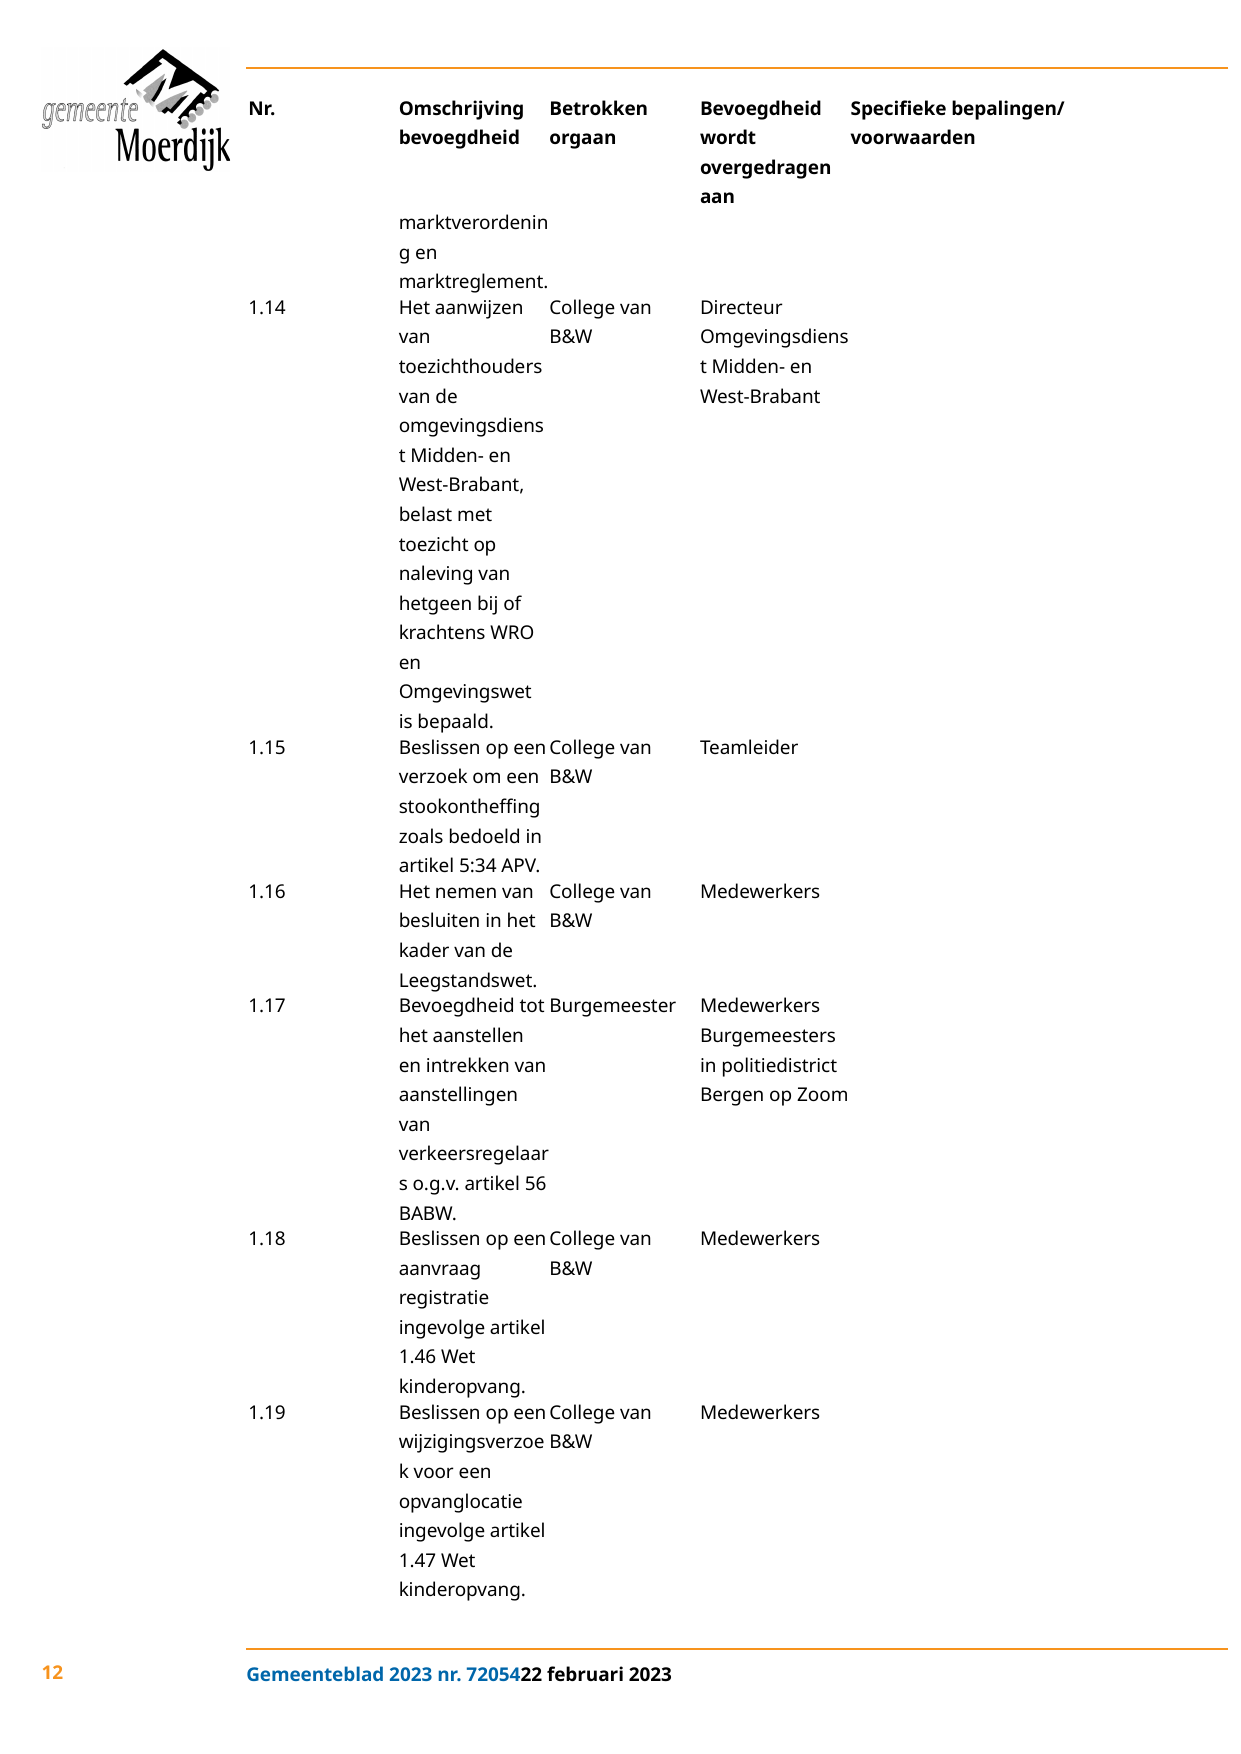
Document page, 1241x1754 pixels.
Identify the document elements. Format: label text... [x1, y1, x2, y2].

table_header Nr. [248, 95, 398, 209]
table_cell Beslissen op een verzoek om een stookontheffing zoals bedoeld in artikel 5:34 APV. [399, 734, 549, 878]
table_cell College van B&W [549, 1399, 700, 1602]
table_cell [850, 734, 1152, 878]
table_cell Het nemen van besluiten in het kader van de Leegstandswet. [399, 878, 549, 993]
table_header Specifieke bepalingen/ voorwaarden [850, 95, 1152, 209]
table_cell Beslissen op een aanvraag registratie ingevolge artikel 1.46 Wet kinderopvang. [399, 1225, 549, 1399]
table_cell College van B&W [549, 734, 700, 878]
table_cell College van B&W [549, 878, 700, 993]
table_cell [549, 209, 700, 294]
table_header Omschrijving bevoegdheid [399, 95, 549, 209]
table_cell 1.14 [248, 294, 398, 734]
table_cell [700, 209, 850, 294]
picture [41, 47, 231, 172]
table_cell Burgemeester [549, 993, 700, 1225]
table_cell [850, 209, 1152, 294]
table_cell 1.15 [248, 734, 398, 878]
table_cell Medewerkers [700, 878, 850, 993]
table_cell College van B&W [549, 1225, 700, 1399]
table_cell Medewerkers [700, 1225, 850, 1399]
table_cell [850, 1225, 1152, 1399]
table_cell [248, 209, 398, 294]
table_cell [850, 1399, 1152, 1602]
table_cell Beslissen op een wijzigingsverzoek voor een opvanglocatie ingevolge artikel 1.47 Wet kinderopvang. [399, 1399, 549, 1602]
table_cell Het aanwijzen van toezichthouders van de omgevingsdienst Midden- en West-Brabant, belast met toezicht op naleving van hetgeen bij of krachtens WRO en Omgevingswet is bepaald. [399, 294, 549, 734]
table_cell marktverordening en marktreglement. [399, 209, 549, 294]
table_header Betrokken orgaan [549, 95, 700, 209]
table_cell College van B&W [549, 294, 700, 734]
table_cell Teamleider [700, 734, 850, 878]
table_cell Medewerkers Burgemeesters in politiedistrict Bergen op Zoom [700, 993, 850, 1225]
table_cell Bevoegdheid tot het aanstellen en intrekken van aanstellingen van verkeersregelaars o.g.v. artikel 56 BABW. [399, 993, 549, 1225]
table_cell Medewerkers [700, 1399, 850, 1602]
table_cell [850, 993, 1152, 1225]
table_cell 1.17 [248, 993, 398, 1225]
table_header Bevoegdheid wordt overgedragen aan [700, 95, 850, 209]
table_cell 1.19 [248, 1399, 398, 1602]
table_cell Directeur Omgevingsdienst Midden- en West-Brabant [700, 294, 850, 734]
table_cell 1.16 [248, 878, 398, 993]
table_cell [850, 294, 1152, 734]
table_cell 1.18 [248, 1225, 398, 1399]
table_cell [850, 878, 1152, 993]
